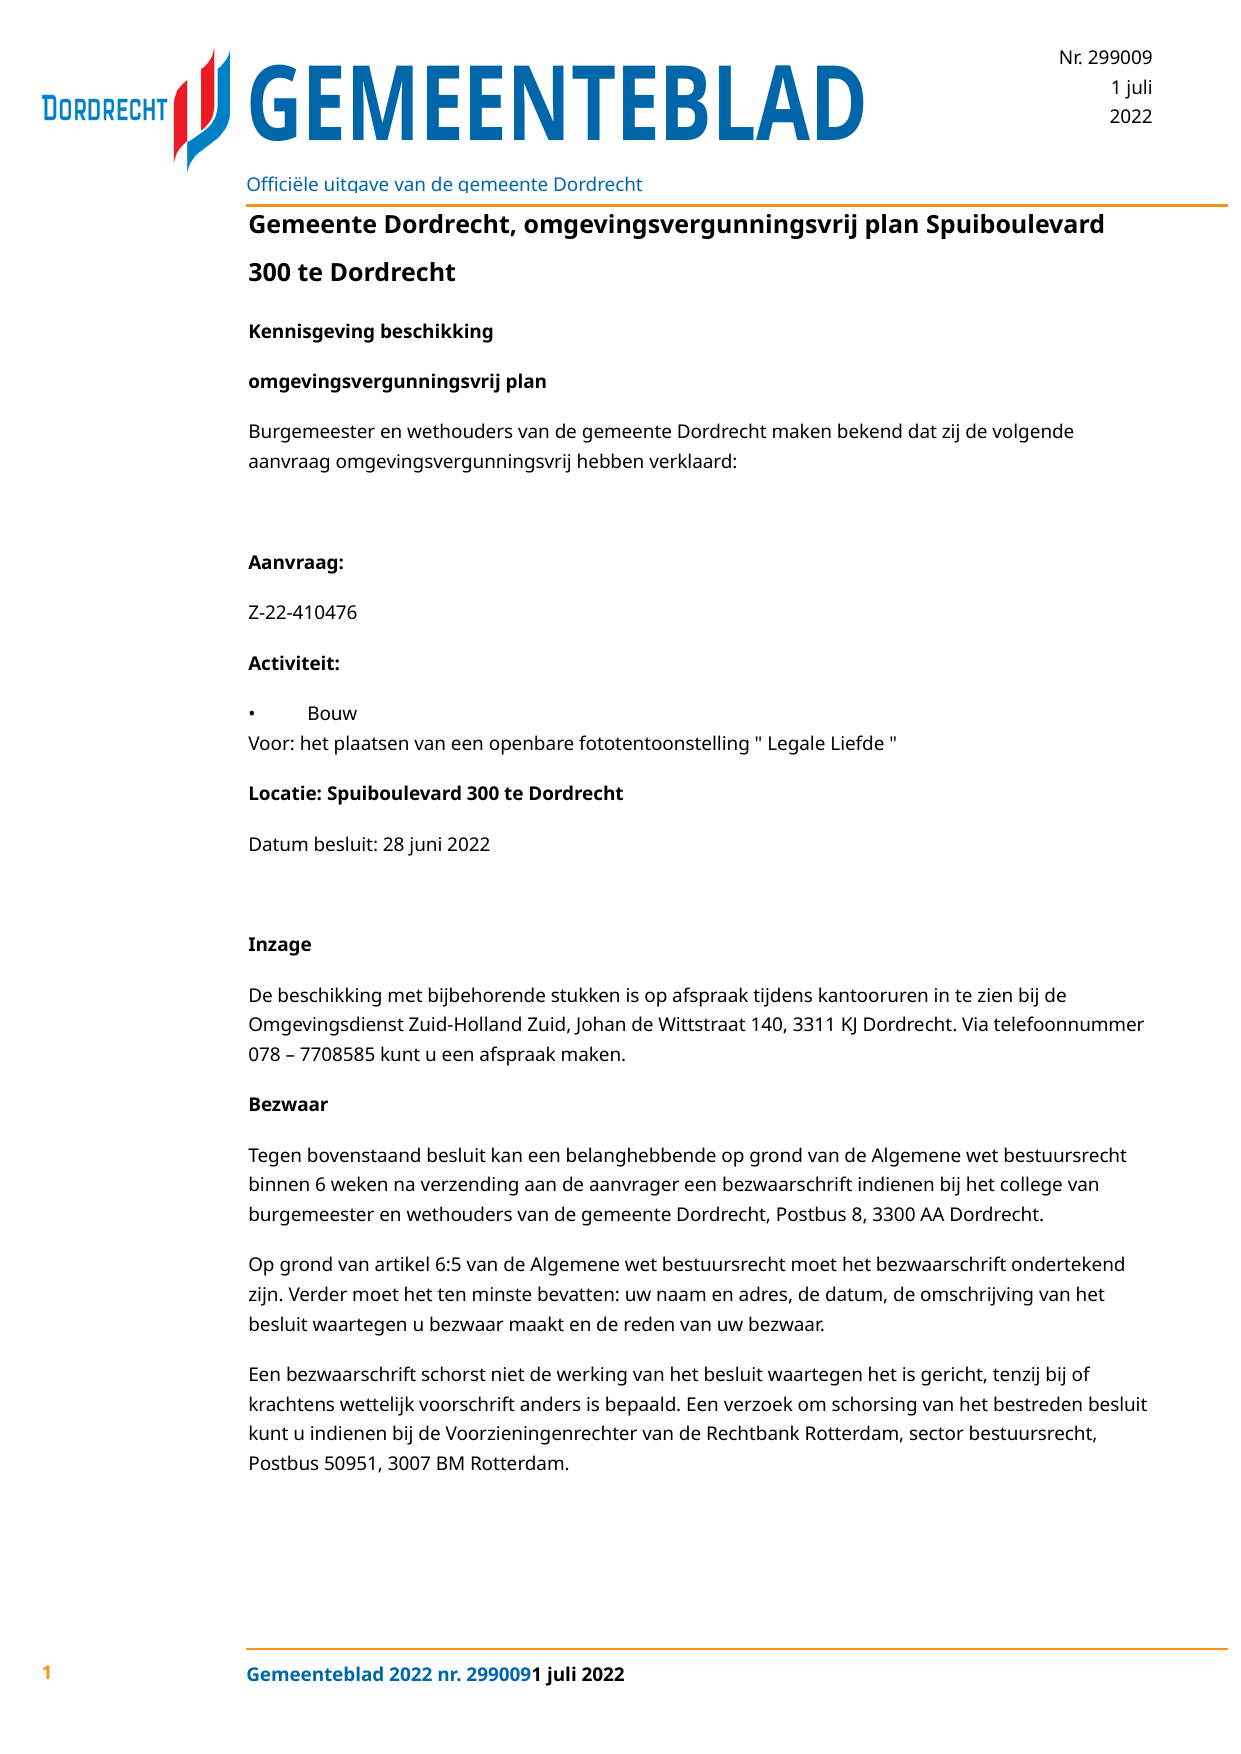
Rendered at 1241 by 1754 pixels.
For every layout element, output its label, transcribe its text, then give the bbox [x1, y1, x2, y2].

text Locatie: Spuiboulevard 300 te Dordrecht [248, 780, 1152, 806]
text Activiteit: [248, 650, 1152, 676]
text Burgemeester en wethouders van de gemeente Dordrecht maken bekend dat zij de volgende aanvraag omgevingsvergunningsvrij hebben verklaard: [248, 419, 1152, 474]
text Voor: het plaatsen van een openbare fototentoonstelling " Legale Liefde " [248, 730, 1152, 756]
text Datum besluit: 28 juni 2022 [248, 831, 1152, 857]
text De beschikking met bijbehorende stukken is op afspraak tijdens kantooruren in te zien bij de Omgevingsdienst Zuid-Holland Zuid, Johan de Wittstraat 140, 3311 KJ Dordrecht. Via telefoonnummer 078 – 7708585 kunt u een afspraak maken. [248, 982, 1152, 1067]
text Kennisgeving beschikking [248, 318, 1152, 344]
list Bouw [248, 700, 1152, 726]
text Z-22-410476 [248, 599, 1152, 625]
text Een bezwaarschrift schorst niet de werking van het besluit waartegen het is gericht, tenzij bij of krachtens wettelijk voorschrift anders is bepaald. Een verzoek om schorsing van het bestreden besluit kunt u indienen bij de Voorzieningenrechter van de Rechtbank Rotterdam, sector bestuursrecht, Postbus 50951, 3007 BM Rotterdam. [248, 1361, 1152, 1476]
text Gemeente Dordrecht, omgevingsvergunningsvrij plan Spuiboulevard 300 te Dordrecht [248, 207, 1152, 288]
text omgevingsvergunningsvrij plan [248, 368, 1152, 394]
text Tegen bovenstaand besluit kan een belanghebbende op grond van de Algemene wet bestuursrecht binnen 6 weken na verzending aan de aanvrager een bezwaarschrift indienen bij het college van burgemeester en wethouders van de gemeente Dordrecht, Postbus 8, 3300 AA Dordrecht. [248, 1142, 1152, 1227]
text Aanvraag: [248, 549, 1152, 575]
text Inzage [248, 932, 1152, 957]
picture [41, 47, 231, 172]
text Bezwaar [248, 1092, 1152, 1117]
text Op grond van artikel 6:5 van de Algemene wet bestuursrecht moet het bezwaarschrift ondertekend zijn. Verder moet het ten minste bevatten: uw naam en adres, de datum, de omschrijving van het besluit waartegen u bezwaar maakt en de reden van uw bezwaar. [248, 1252, 1152, 1337]
